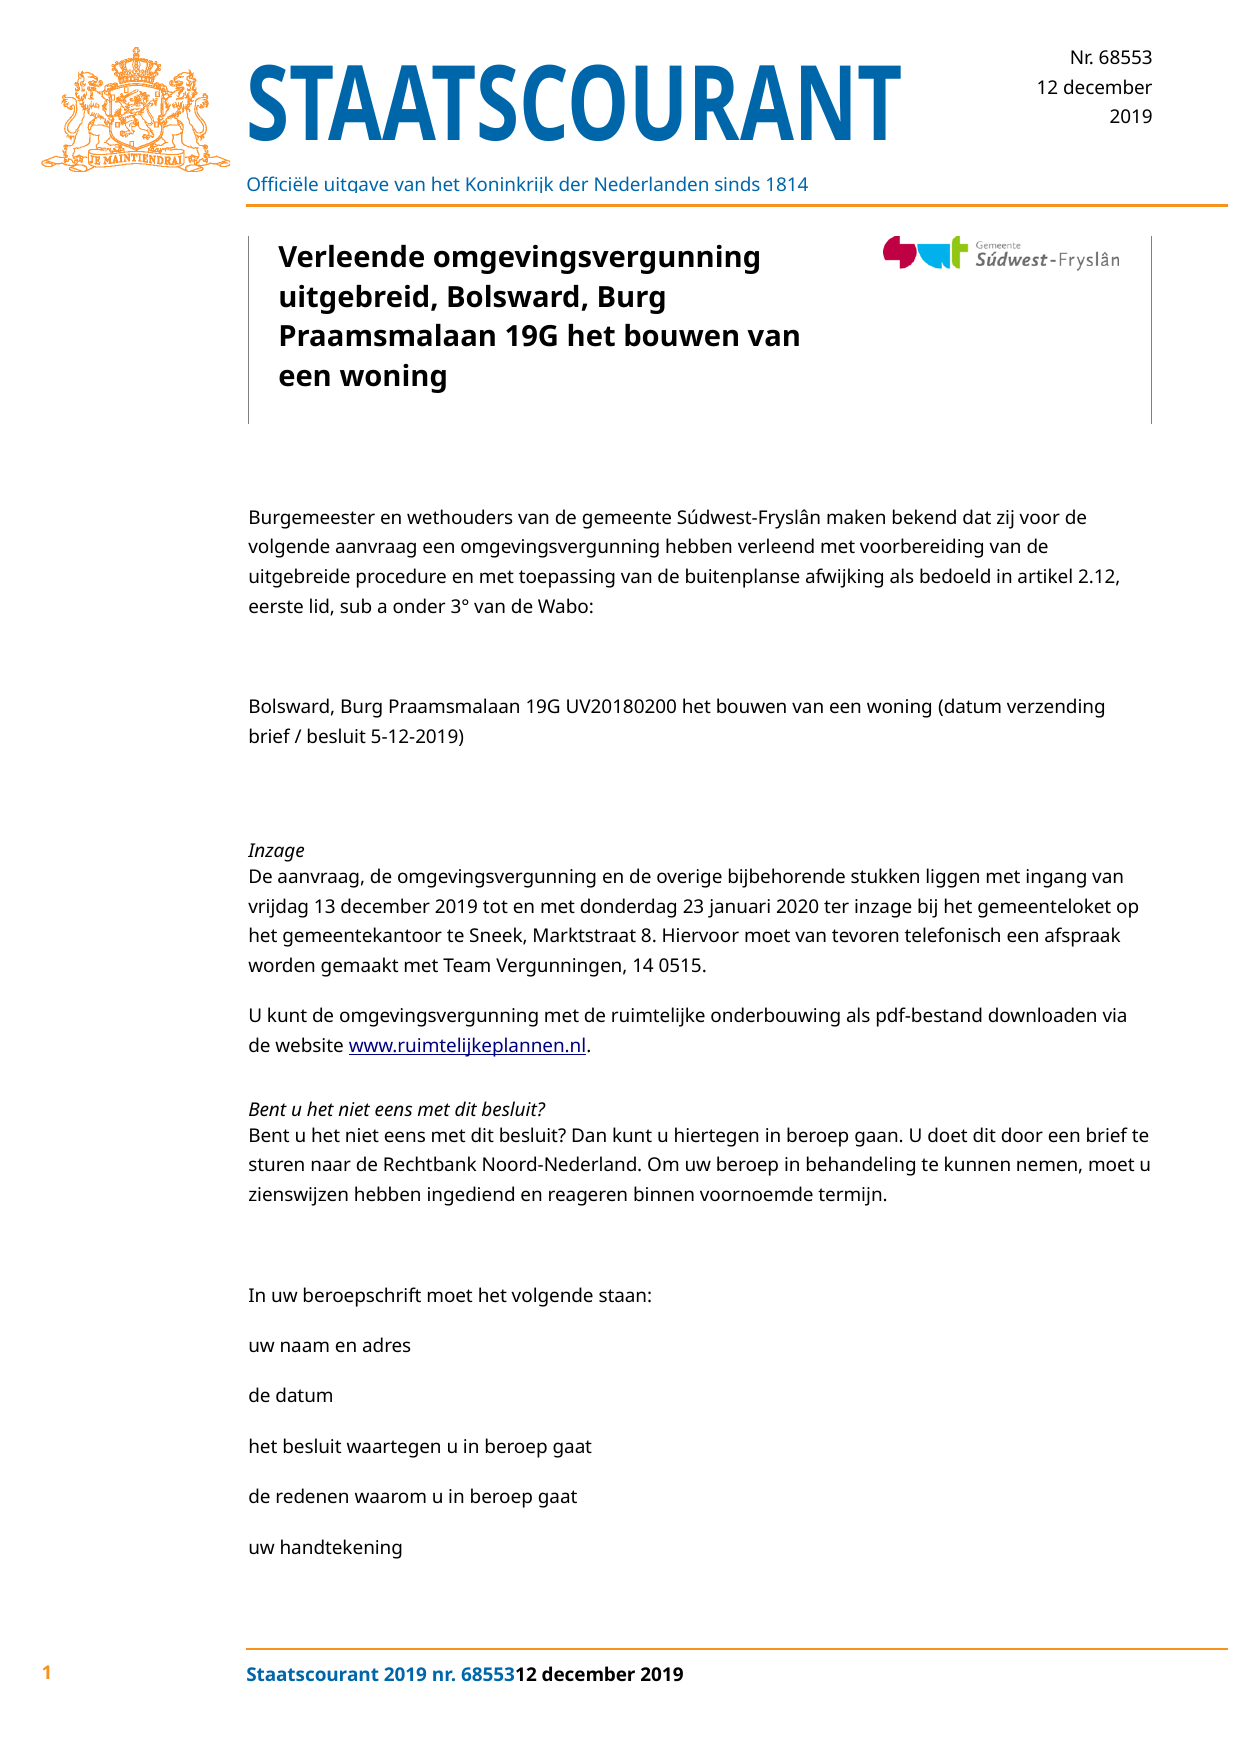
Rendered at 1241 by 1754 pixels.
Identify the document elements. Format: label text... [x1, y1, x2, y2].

text het besluit waartegen u in beroep gaat [248, 1433, 1152, 1459]
text Bent u het niet eens met dit besluit? [248, 1096, 1152, 1122]
text Burgemeester en wethouders van de gemeente Súdwest-Fryslân maken bekend dat zij voor de volgende aanvraag een omgevingsvergunning hebben verleend met voorbereiding van de uitgebreide procedure en met toepassing van de buitenplanse afwijking als bedoeld in artikel 2.12, eerste lid, sub a onder 3° van de Wabo: [248, 504, 1152, 618]
text Bolsward, Burg Praamsmalaan 19G UV20180200 het bouwen van een woning (datum verzending brief / besluit 5-12-2019) [248, 694, 1152, 749]
text U kunt de omgevingsvergunning met de ruimtelijke onderbouwing als pdf-bestand downloaden via de website www.ruimtelijkeplannen.nl. [248, 1002, 1152, 1058]
table_header [850, 236, 1151, 424]
picture [41, 47, 231, 172]
text de datum [248, 1383, 1152, 1408]
picture [882, 236, 1119, 272]
text uw naam en adres [248, 1332, 1152, 1358]
text de redenen waarom u in beroep gaat [248, 1483, 1152, 1509]
text In uw beroepschrift moet het volgende staan: [248, 1282, 1152, 1307]
text uw handtekening [248, 1534, 1152, 1559]
table_header Verleende omgevingsvergunning uitgebreid, Bolsward, Burg Praamsmalaan 19G het bouwen van een woning [249, 236, 850, 424]
text Inzage [248, 838, 1152, 863]
text Bent u het niet eens met dit besluit? Dan kunt u hiertegen in beroep gaan. U doet dit door een brief te sturen naar de Rechtbank Noord-Nederland. Om uw beroep in behandeling te kunnen nemen, moet u zienswijzen hebben ingediend en reageren binnen voornoemde termijn. [248, 1122, 1152, 1207]
text De aanvraag, de omgevingsvergunning en de overige bijbehorende stukken liggen met ingang van vrijdag 13 december 2019 tot en met donderdag 23 januari 2020 ter inzage bij het gemeenteloket op het gemeentekantoor te Sneek, Marktstraat 8. Hiervoor moet van tevoren telefonisch een afspraak worden gemaakt met Team Vergunningen, 14 0515. [248, 863, 1152, 978]
